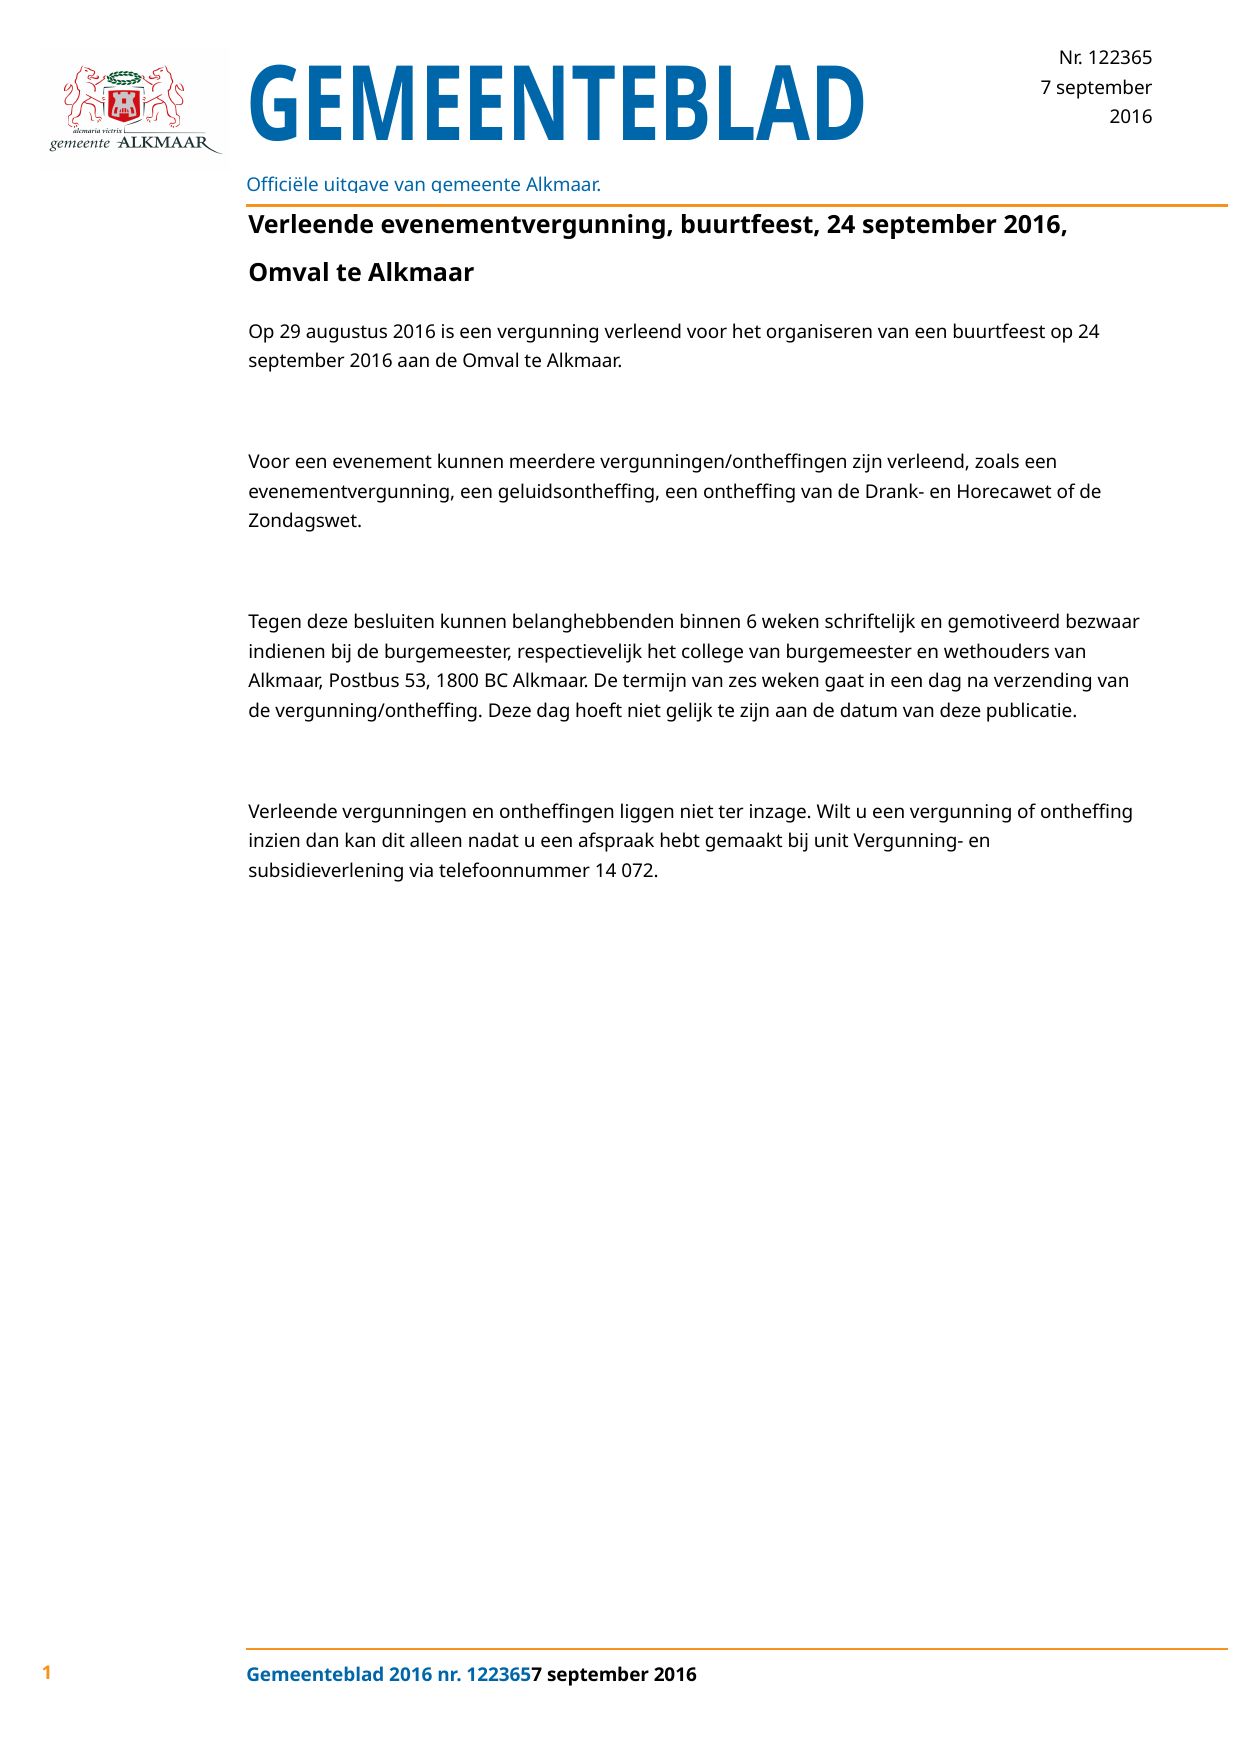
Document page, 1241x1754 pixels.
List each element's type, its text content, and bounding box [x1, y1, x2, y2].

text Op 29 augustus 2016 is een vergunning verleend voor het organiseren van een buurtfeest op 24 september 2016 aan de Omval te Alkmaar. [248, 318, 1152, 373]
text Verleende evenementvergunning, buurtfeest, 24 september 2016, Omval te Alkmaar [248, 207, 1152, 288]
picture [41, 47, 231, 172]
text Voor een evenement kunnen meerdere vergunningen/ontheffingen zijn verleend, zoals een evenementvergunning, een geluidsontheffing, een ontheffing van de Drank- en Horecawet of de Zondagswet. [248, 448, 1152, 533]
text Tegen deze besluiten kunnen belanghebbenden binnen 6 weken schriftelijk en gemotiveerd bezwaar indienen bij de burgemeester, respectievelijk het college van burgemeester en wethouders van Alkmaar, Postbus 53, 1800 BC Alkmaar. De termijn van zes weken gaat in een dag na verzending van de vergunning/ontheffing. Deze dag hoeft niet gelijk te zijn aan de datum van deze publicatie. [248, 608, 1152, 723]
text Verleende vergunningen en ontheffingen liggen niet ter inzage. Wilt u een vergunning of ontheffing inzien dan kan dit alleen nadat u een afspraak hebt gemaakt bij unit Vergunning- en subsidieverlening via telefoonnummer 14 072. [248, 798, 1152, 883]
